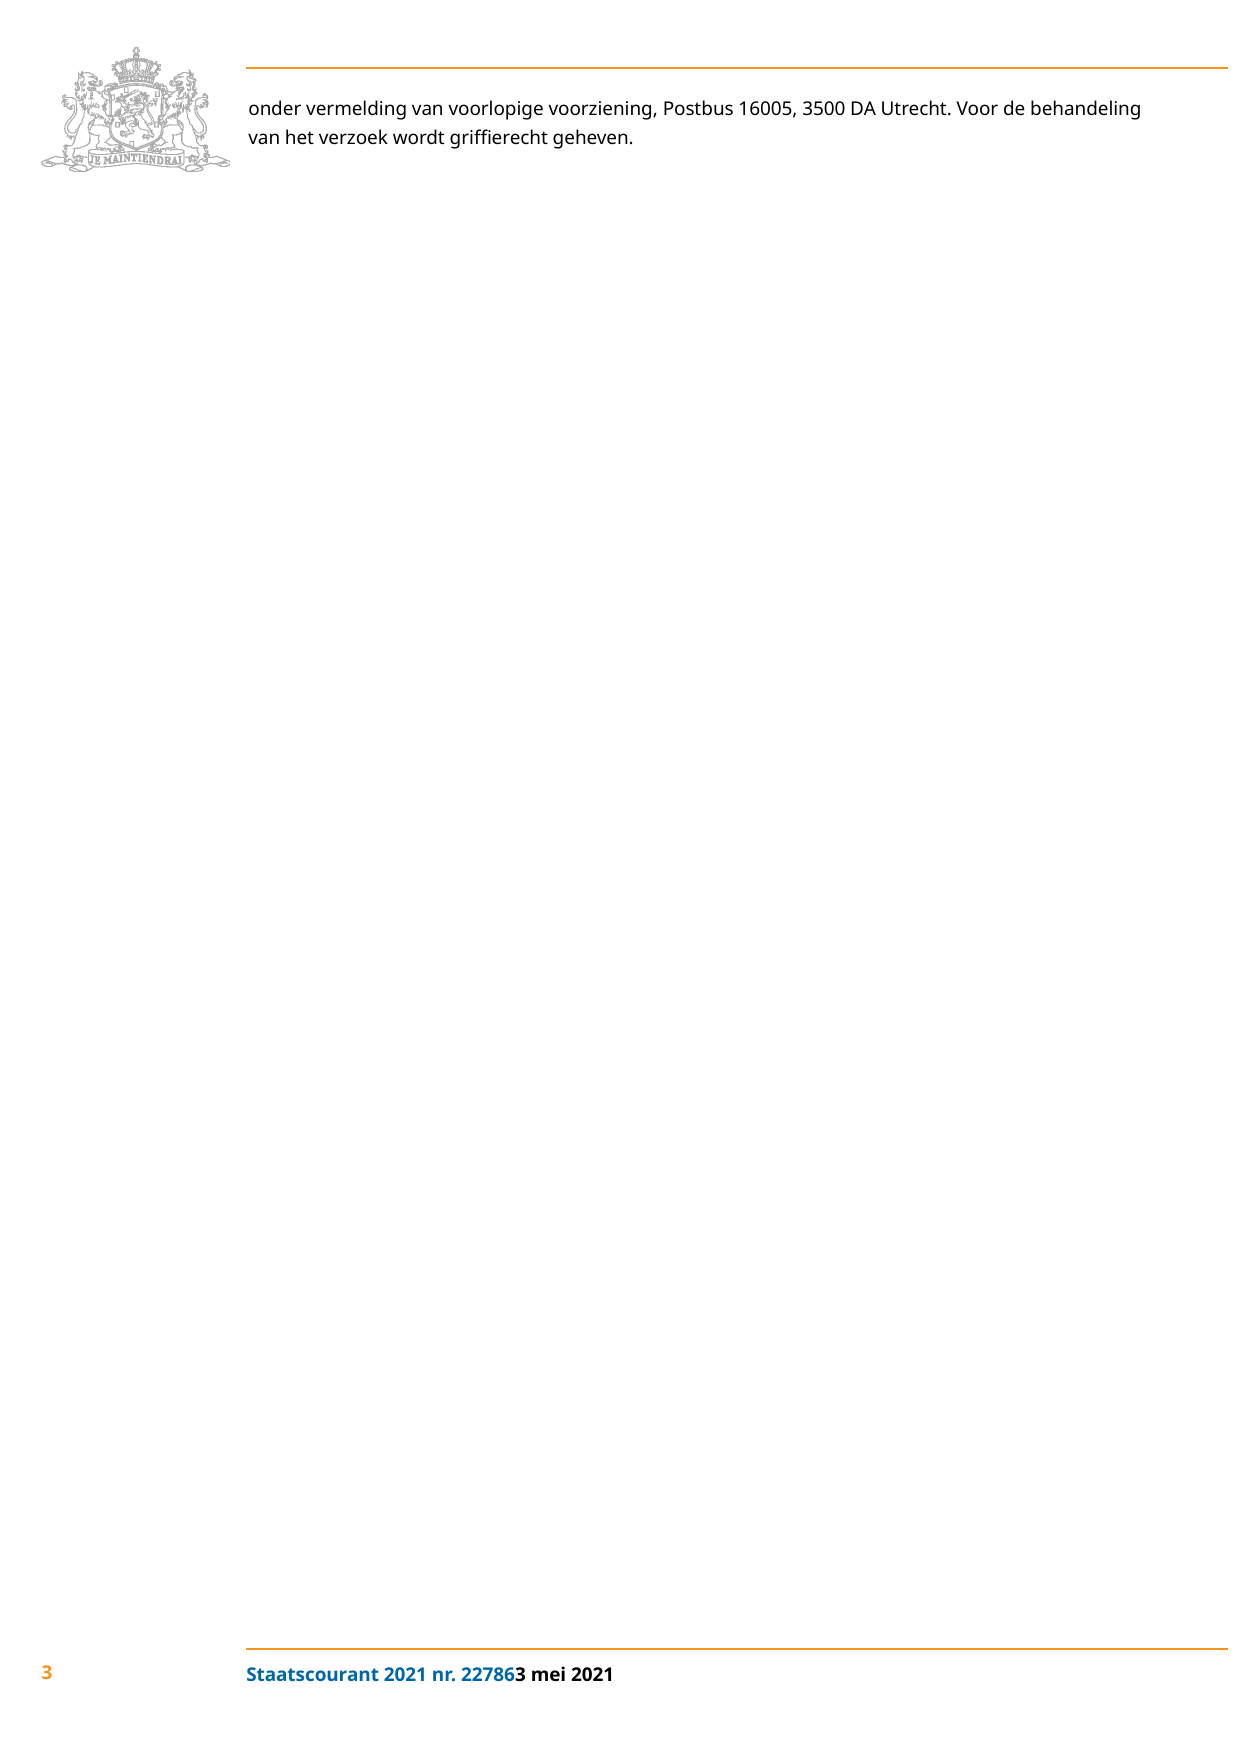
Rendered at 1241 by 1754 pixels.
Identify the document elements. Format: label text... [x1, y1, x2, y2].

text onder vermelding van voorlopige voorziening, Postbus 16005, 3500 DA Utrecht. Voor de behandeling van het verzoek wordt griffierecht geheven. [248, 95, 1152, 150]
picture [41, 47, 231, 172]
